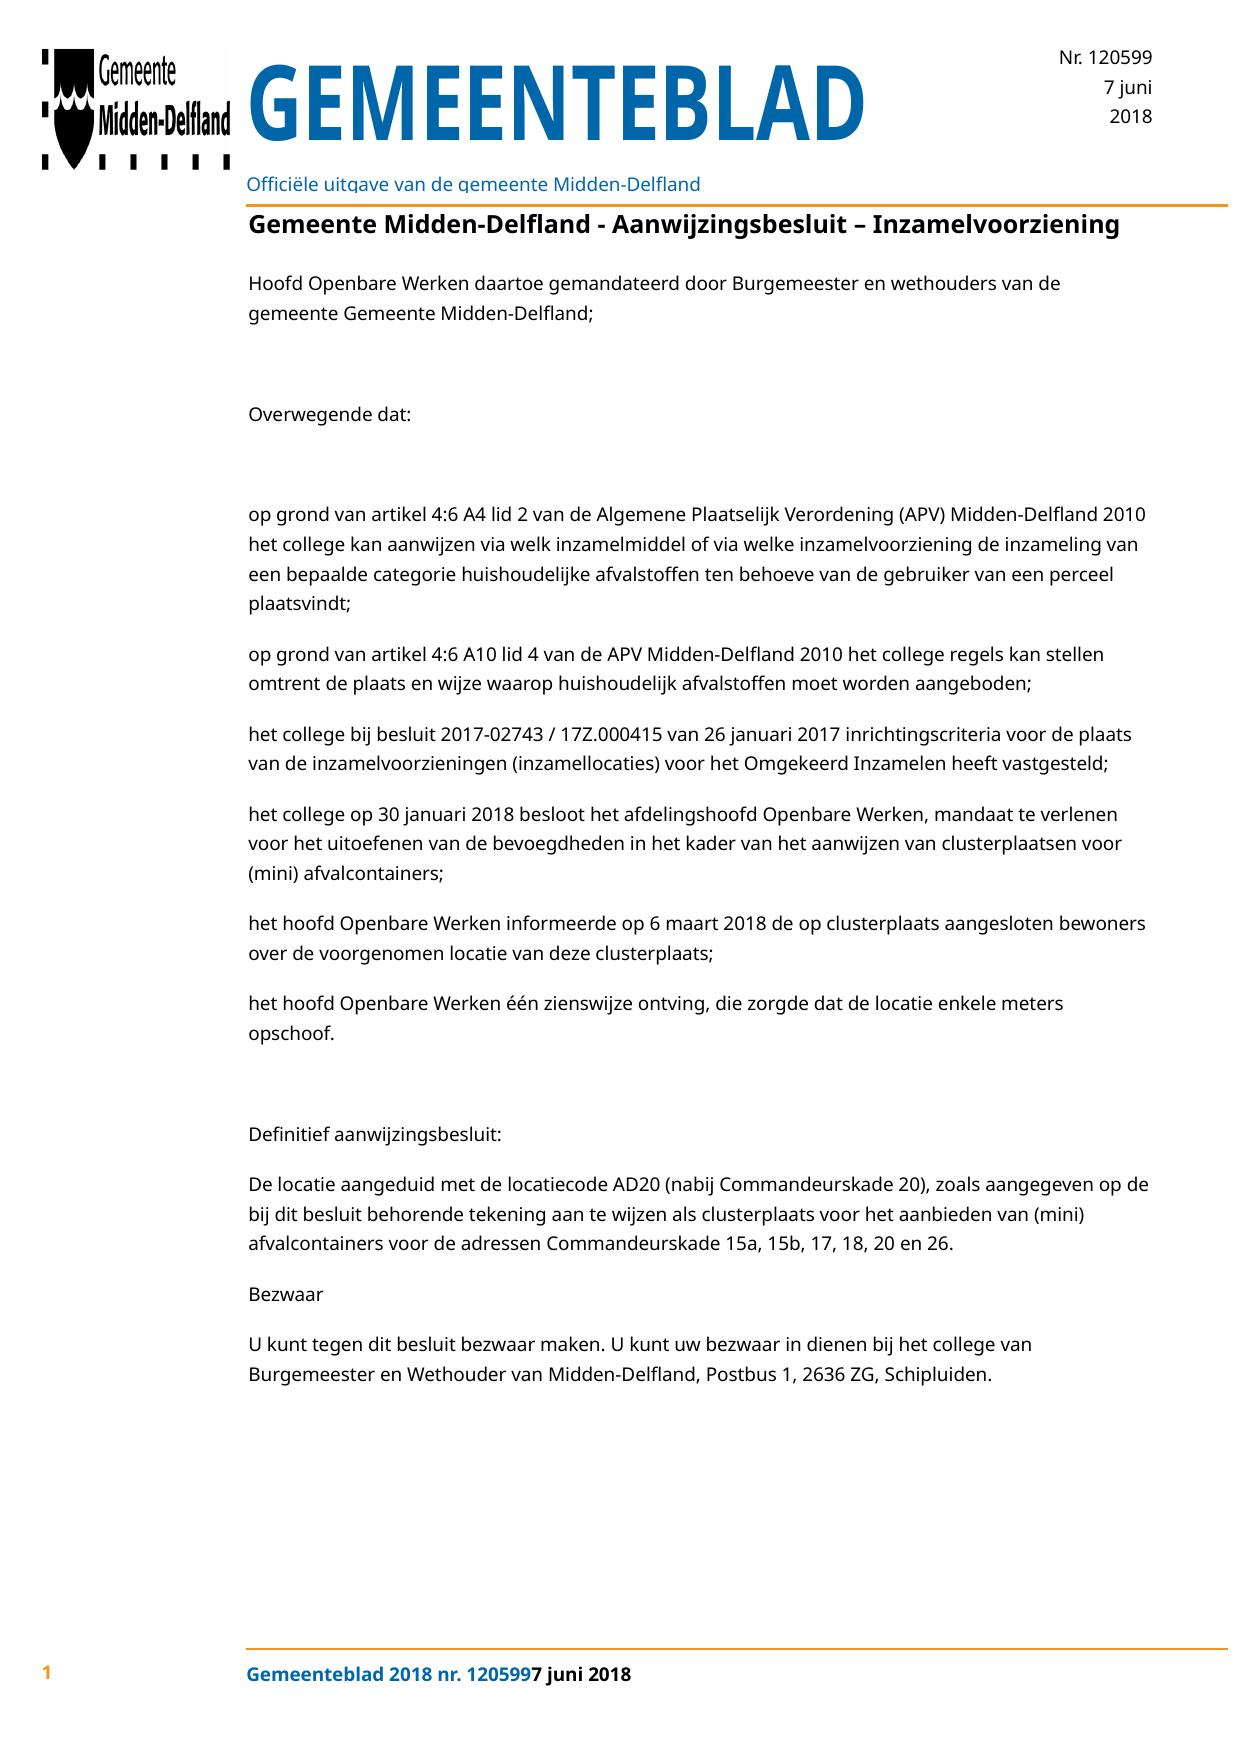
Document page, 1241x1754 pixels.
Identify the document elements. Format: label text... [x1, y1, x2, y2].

text De locatie aangeduid met de locatiecode AD20 (nabij Commandeurskade 20), zoals aangegeven op de bij dit besluit behorende tekening aan te wijzen als clusterplaats voor het aanbieden van (mini) afvalcontainers voor de adressen Commandeurskade 15a, 15b, 17, 18, 20 en 26. [248, 1171, 1152, 1256]
text op grond van artikel 4:6 A4 lid 2 van de Algemene Plaatselijk Verordening (APV) Midden-Delfland 2010 het college kan aanwijzen via welk inzamelmiddel of via welke inzamelvoorziening de inzameling van een bepaalde categorie huishoudelijke afvalstoffen ten behoeve van de gebruiker van een perceel plaatsvindt; [248, 502, 1152, 616]
text Bezwaar [248, 1281, 1152, 1306]
text het hoofd Openbare Werken één zienswijze ontving, die zorgde dat de locatie enkele meters opschoof. [248, 990, 1152, 1046]
text het hoofd Openbare Werken informeerde op 6 maart 2018 de op clusterplaats aangesloten bewoners over de voorgenomen locatie van deze clusterplaats; [248, 910, 1152, 966]
picture [41, 47, 231, 172]
text het college op 30 januari 2018 besloot het afdelingshoofd Openbare Werken, mandaat te verlenen voor het uitoefenen van de bevoegdheden in het kader van het aanwijzen van clusterplaatsen voor (mini) afvalcontainers; [248, 801, 1152, 886]
text op grond van artikel 4:6 A10 lid 4 van de APV Midden-Delfland 2010 het college regels kan stellen omtrent de plaats en wijze waarop huishoudelijk afvalstoffen moet worden aangeboden; [248, 641, 1152, 696]
text Overwegende dat: [248, 401, 1152, 426]
text het college bij besluit 2017-02743 / 17Z.000415 van 26 januari 2017 inrichtingscriteria voor de plaats van de inzamelvoorzieningen (inzamellocaties) voor het Omgekeerd Inzamelen heeft vastgesteld; [248, 721, 1152, 776]
text U kunt tegen dit besluit bezwaar maken. U kunt uw bezwaar in dienen bij het college van Burgemeester en Wethouder van Midden-Delfland, Postbus 1, 2636 ZG, Schipluiden. [248, 1331, 1152, 1386]
text Hoofd Openbare Werken daartoe gemandateerd door Burgemeester en wethouders van de gemeente Gemeente Midden-Delfland; [248, 270, 1152, 326]
text Definitief aanwijzingsbesluit: [248, 1121, 1152, 1146]
text Gemeente Midden-Delfland - Aanwijzingsbesluit – Inzamelvoorziening [248, 207, 1152, 241]
